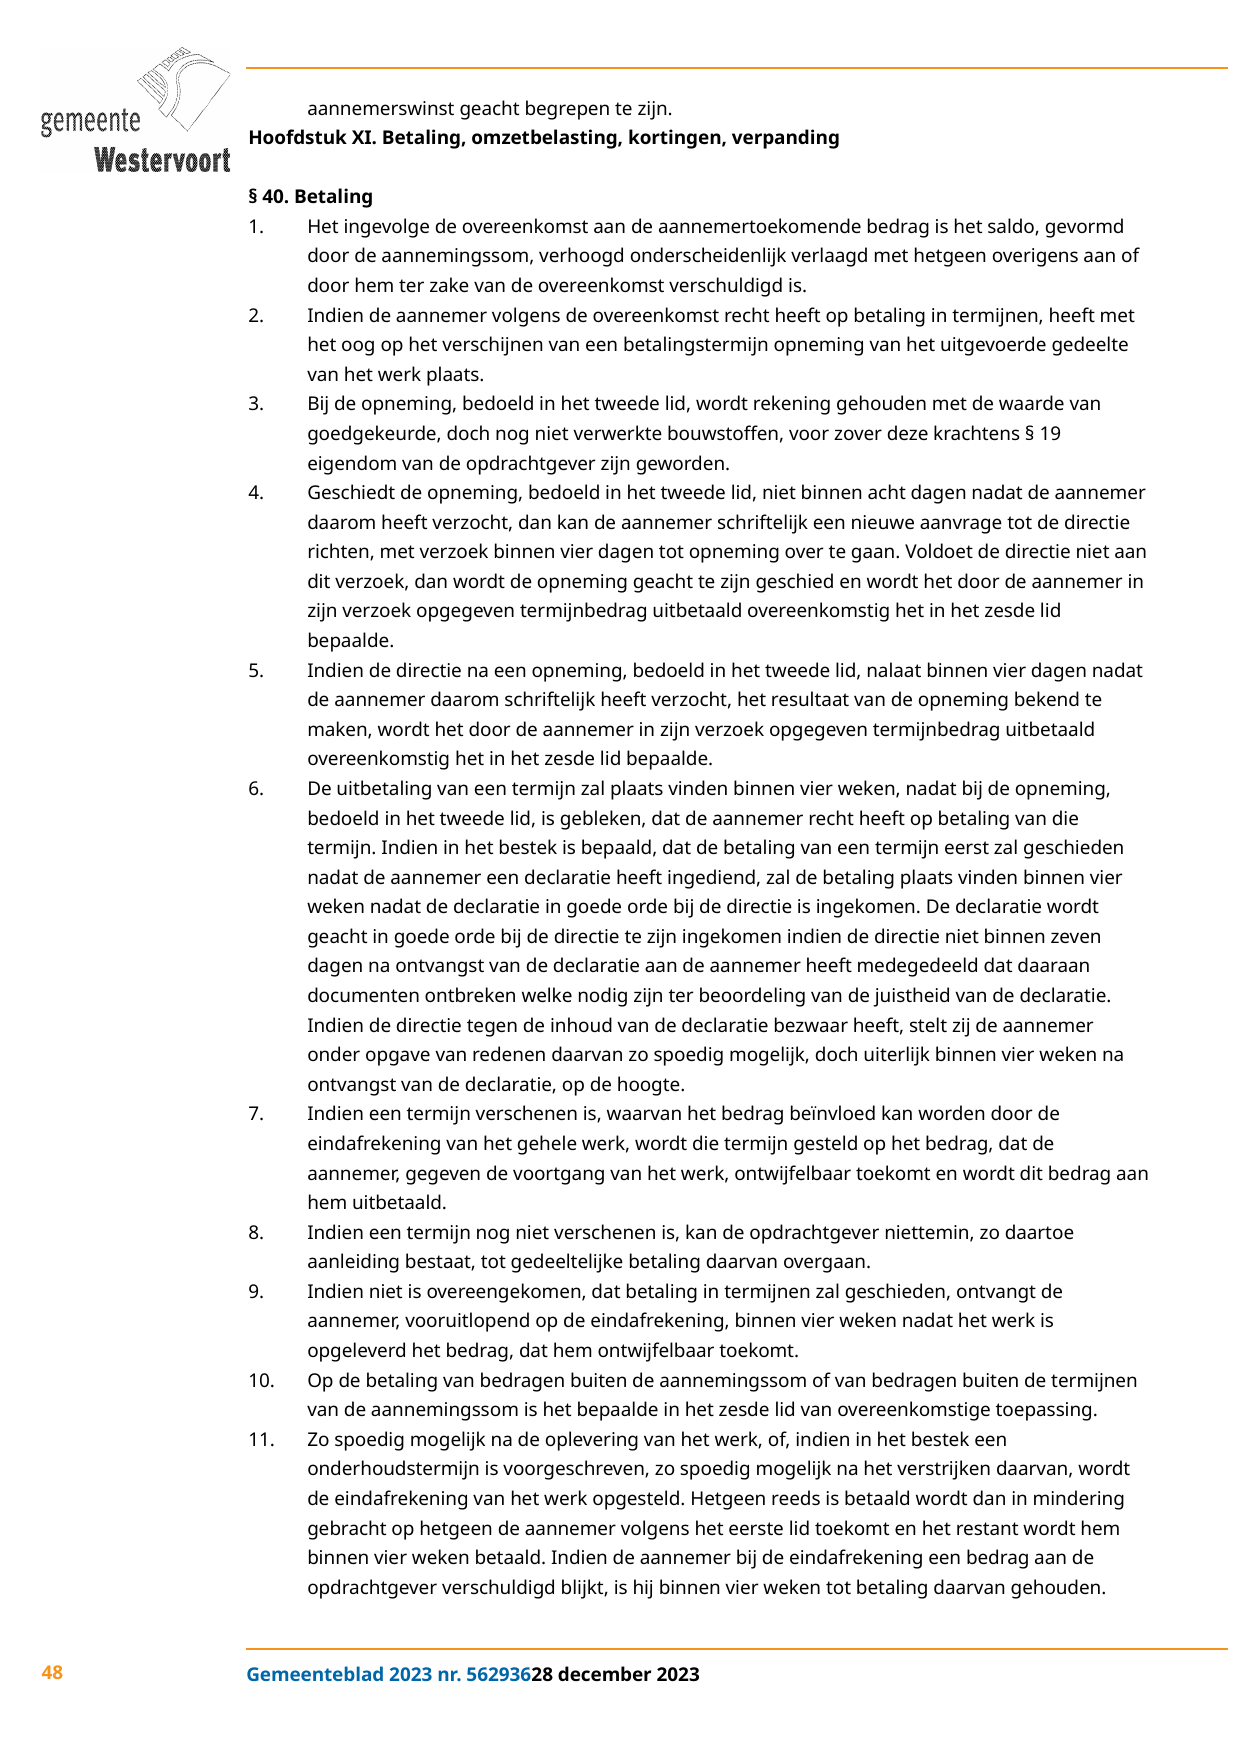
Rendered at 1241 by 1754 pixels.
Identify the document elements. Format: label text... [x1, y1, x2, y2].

text Hoofdstuk XI. Betaling, omzetbelasting, kortingen, verpanding [248, 124, 1152, 150]
list Geschiedt de opneming, bedoeld in het tweede lid, niet binnen acht dagen nadat de aannemer daarom heeft verzocht, dan kan de aannemer schriftelijk een nieuwe aanvrage tot de directie richten, met verzoek binnen vier dagen tot opneming over te gaan. Voldoet de directie niet aan dit verzoek, dan wordt de opneming geacht te zijn geschied en wordt het door de aannemer in zijn verzoek opgegeven termijnbedrag uitbetaald overeenkomstig het in het zesde lid bepaalde. [248, 479, 1152, 653]
list Indien een termijn verschenen is, waarvan het bedrag beïnvloed kan worden door de eindafrekening van het gehele werk, wordt die termijn gesteld op het bedrag, dat de aannemer, gegeven de voortgang van het werk, ontwijfelbaar toekomt en wordt dit bedrag aan hem uitbetaald. [248, 1101, 1152, 1215]
list Het ingevolge de overeenkomst aan de aannemertoekomende bedrag is het saldo, gevormd door de aannemingssom, verhoogd onderscheidenlijk verlaagd met hetgeen overigens aan of door hem ter zake van de overeenkomst verschuldigd is. [248, 213, 1152, 298]
list Op de betaling van bedragen buiten de aannemingssom of van bedragen buiten de termijnen van de aannemingssom is het bepaalde in het zesde lid van overeenkomstige toepassing. [248, 1367, 1152, 1422]
list De uitbetaling van een termijn zal plaats vinden binnen vier weken, nadat bij de opneming, bedoeld in het tweede lid, is gebleken, dat de aannemer recht heeft op betaling van die termijn. Indien in het bestek is bepaald, dat de betaling van een termijn eerst zal geschieden nadat de aannemer een declaratie heeft ingediend, zal de betaling plaats vinden binnen vier weken nadat de declaratie in goede orde bij de directie is ingekomen. De declaratie wordt geacht in goede orde bij de directie te zijn ingekomen indien de directie niet binnen zeven dagen na ontvangst van de declaratie aan de aannemer heeft medegedeeld dat daaraan documenten ontbreken welke nodig zijn ter beoordeling van de juistheid van de declaratie. Indien de directie tegen de inhoud van de declaratie bezwaar heeft, stelt zij de aannemer onder opgave van redenen daarvan zo spoedig mogelijk, doch uiterlijk binnen vier weken na ontvangst van de declaratie, op de hoogte. [248, 775, 1152, 1097]
list Zo spoedig mogelijk na de oplevering van het werk, of, indien in het bestek een onderhoudstermijn is voorgeschreven, zo spoedig mogelijk na het verstrijken daarvan, wordt de eindafrekening van het werk opgesteld. Hetgeen reeds is betaald wordt dan in mindering gebracht op hetgeen de aannemer volgens het eerste lid toekomt en het restant wordt hem binnen vier weken betaald. Indien de aannemer bij de eindafrekening een bedrag aan de opdrachtgever verschuldigd blijkt, is hij binnen vier weken tot betaling daarvan gehouden. [248, 1426, 1152, 1600]
list Indien niet is overeengekomen, dat betaling in termijnen zal geschieden, ontvangt de aannemer, vooruitlopend op de eindafrekening, binnen vier weken nadat het werk is opgeleverd het bedrag, dat hem ontwijfelbaar toekomt. [248, 1278, 1152, 1363]
list Indien de aannemer volgens de overeenkomst recht heeft op betaling in termijnen, heeft met het oog op het verschijnen van een betalingstermijn opneming van het uitgevoerde gedeelte van het werk plaats. [248, 302, 1152, 387]
list Indien de directie na een opneming, bedoeld in het tweede lid, nalaat binnen vier dagen nadat de aannemer daarom schriftelijk heeft verzocht, het resultaat van de opneming bekend te maken, wordt het door de aannemer in zijn verzoek opgegeven termijnbedrag uitbetaald overeenkomstig het in het zesde lid bepaalde. [248, 657, 1152, 771]
list Indien een termijn nog niet verschenen is, kan de opdrachtgever niettemin, zo daartoe aanleiding bestaat, tot gedeeltelijke betaling daarvan overgaan. [248, 1219, 1152, 1274]
picture [41, 47, 231, 172]
text § 40. Betaling [248, 183, 1152, 209]
list aannemerswinst geacht begrepen te zijn. [248, 95, 1152, 121]
list Bij de opneming, bedoeld in het tweede lid, wordt rekening gehouden met de waarde van goedgekeurde, doch nog niet verwerkte bouwstoffen, voor zover deze krachtens § 19 eigendom van de opdrachtgever zijn geworden. [248, 391, 1152, 476]
